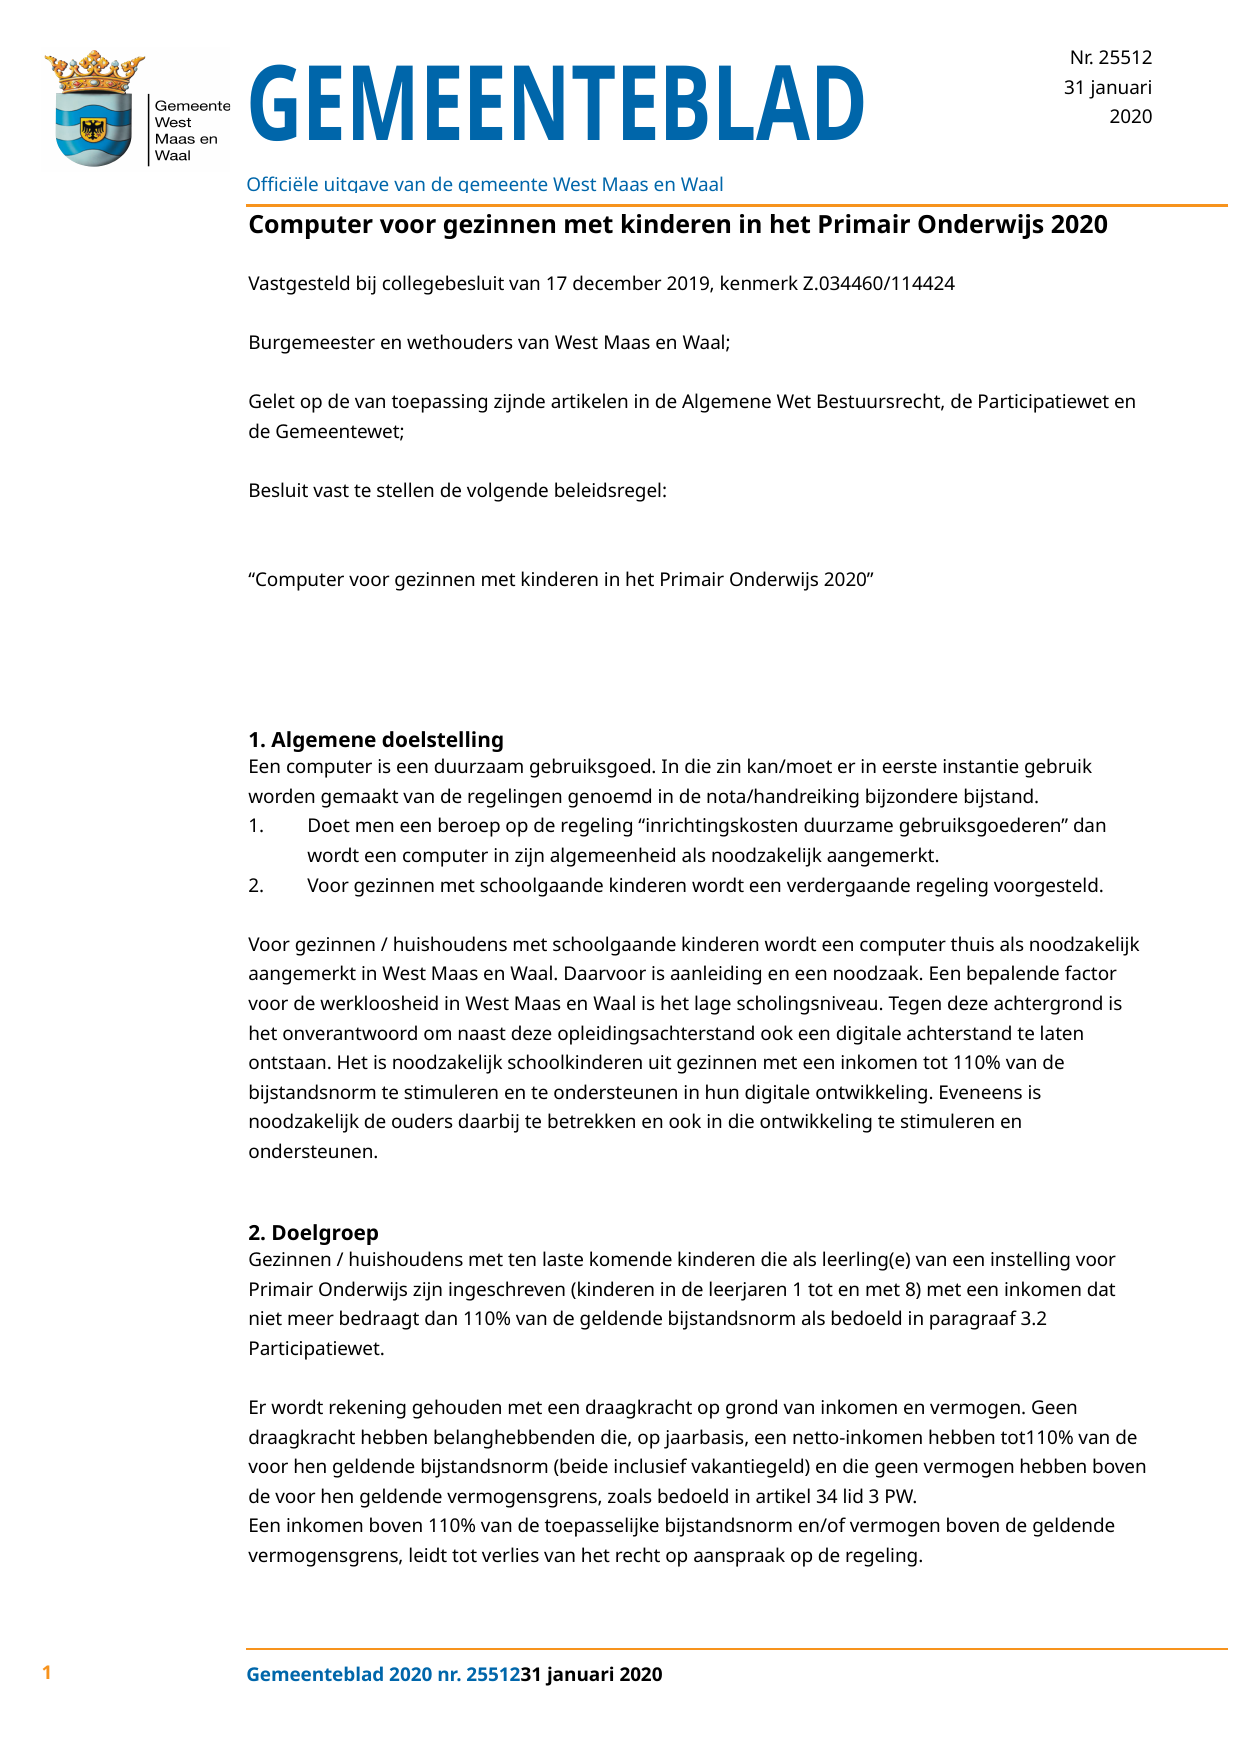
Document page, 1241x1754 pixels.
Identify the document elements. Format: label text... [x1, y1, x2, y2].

picture [41, 47, 231, 172]
text “Computer voor gezinnen met kinderen in het Primair Onderwijs 2020” [248, 566, 1152, 592]
text 2. Doelgroep [248, 1218, 1152, 1246]
text Gelet op de van toepassing zijnde artikelen in de Algemene Wet Bestuursrecht, de Participatiewet en de Gemeentewet; [248, 389, 1152, 444]
text 1. Algemene doelstelling [248, 725, 1152, 753]
list Voor gezinnen met schoolgaande kinderen wordt een verdergaande regeling voorgesteld. [248, 872, 1152, 897]
list Doet men een beroep op de regeling “inrichtingskosten duurzame gebruiksgoederen” dan wordt een computer in zijn algemeenheid als noodzakelijk aangemerkt. [248, 813, 1152, 868]
text Burgemeester en wethouders van West Maas en Waal; [248, 329, 1152, 355]
text Een computer is een duurzaam gebruiksgoed. In die zin kan/moet er in eerste instantie gebruik worden gemaakt van de regelingen genoemd in de nota/handreiking bijzondere bijstand. [248, 753, 1152, 809]
text Computer voor gezinnen met kinderen in het Primair Onderwijs 2020 [248, 207, 1152, 241]
text Er wordt rekening gehouden met een draagkracht op grond van inkomen en vermogen. Geen draagkracht hebben belanghebbenden die, op jaarbasis, een netto-inkomen hebben tot110% van de voor hen geldende bijstandsnorm (beide inclusief vakantiegeld) en die geen vermogen hebben boven de voor hen geldende vermogensgrens, zoals bedoeld in artikel 34 lid 3 PW. [248, 1394, 1152, 1509]
text Besluit vast te stellen de volgende beleidsregel: [248, 477, 1152, 503]
text Een inkomen boven 110% van de toepasselijke bijstandsnorm en/of vermogen boven de geldende vermogensgrens, leidt tot verlies van het recht op aanspraak op de regeling. [248, 1513, 1152, 1568]
text Vastgesteld bij collegebesluit van 17 december 2019, kenmerk Z.034460/114424 [248, 270, 1152, 296]
text Gezinnen / huishoudens met ten laste komende kinderen die als leerling(e) van een instelling voor Primair Onderwijs zijn ingeschreven (kinderen in de leerjaren 1 tot en met 8) met een inkomen dat niet meer bedraagt dan 110% van de geldende bijstandsnorm als bedoeld in paragraaf 3.2 Participatiewet. [248, 1246, 1152, 1361]
text Voor gezinnen / huishoudens met schoolgaande kinderen wordt een computer thuis als noodzakelijk aangemerkt in West Maas en Waal. Daarvoor is aanleiding en een noodzaak. Een bepalende factor voor de werkloosheid in West Maas en Waal is het lage scholingsniveau. Tegen deze achtergrond is het onverantwoord om naast deze opleidingsachterstand ook een digitale achterstand te laten ontstaan. Het is noodzakelijk schoolkinderen uit gezinnen met een inkomen tot 110% van de bijstandsnorm te stimuleren en te ondersteunen in hun digitale ontwikkeling. Eveneens is noodzakelijk de ouders daarbij te betrekken en ook in die ontwikkeling te stimuleren en ondersteunen. [248, 931, 1152, 1164]
